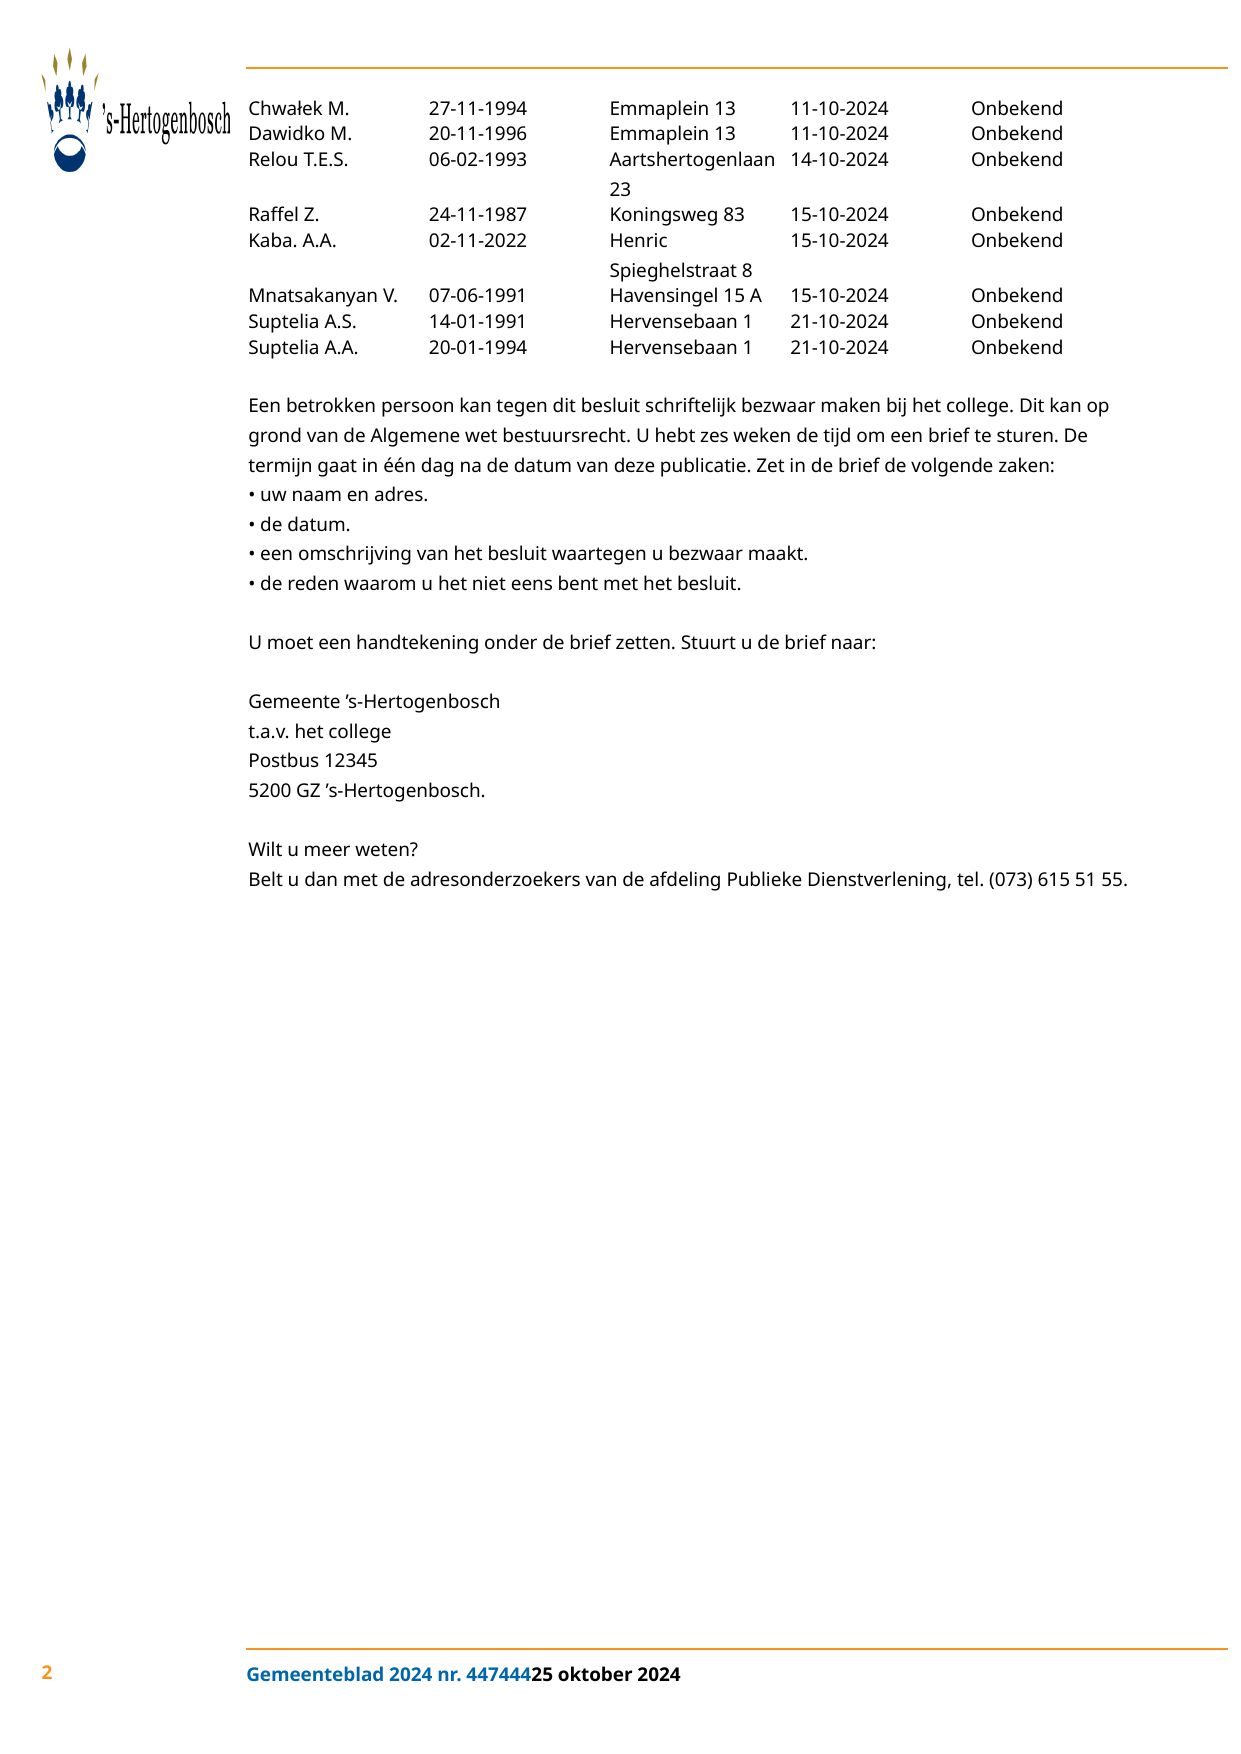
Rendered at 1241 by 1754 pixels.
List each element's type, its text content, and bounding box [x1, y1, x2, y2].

table_cell Suptelia A.A. [248, 334, 429, 360]
table_cell Aartshertogenlaan 23 [609, 146, 790, 202]
table_cell 15-10-2024 [790, 227, 971, 283]
table_cell Onbekend [971, 202, 1152, 227]
text • de datum. [248, 511, 1152, 537]
table_cell Havensingel 15 A [609, 283, 790, 308]
table_cell Mnatsakanyan V. [248, 283, 429, 308]
text • de reden waarom u het niet eens bent met het besluit. [248, 570, 1152, 596]
table_cell Suptelia A.S. [248, 308, 429, 334]
text Een betrokken persoon kan tegen dit besluit schriftelijk bezwaar maken bij het college. Dit kan op grond van de Algemene wet bestuursrecht. U hebt zes weken de tijd om een brief te sturen. De termijn gaat in één dag na de datum van deze publicatie. Zet in de brief de volgende zaken: [248, 393, 1152, 477]
table_cell Kaba. A.A. [248, 227, 429, 283]
text • uw naam en adres. [248, 481, 1152, 507]
table_cell Onbekend [971, 146, 1152, 202]
text Postbus 12345 [248, 748, 1152, 773]
table_cell Koningsweg 83 [609, 202, 790, 227]
table_cell 27-11-1994 [429, 95, 609, 121]
table_cell Onbekend [971, 283, 1152, 308]
table_cell 15-10-2024 [790, 283, 971, 308]
table_cell Onbekend [971, 308, 1152, 334]
text • een omschrijving van het besluit waartegen u bezwaar maakt. [248, 541, 1152, 566]
table_cell Onbekend [971, 334, 1152, 360]
table_cell 02-11-2022 [429, 227, 609, 283]
table_cell Relou T.E.S. [248, 146, 429, 202]
table_cell Emmaplein 13 [609, 121, 790, 146]
table_cell Hervensebaan 1 [609, 334, 790, 360]
table_cell 07-06-1991 [429, 283, 609, 308]
table_cell 06-02-1993 [429, 146, 609, 202]
text Belt u dan met de adresonderzoekers van de afdeling Publieke Dienstverlening, tel. (073) 615 51 55. [248, 866, 1152, 892]
table_cell Raffel Z. [248, 202, 429, 227]
table_cell 21-10-2024 [790, 334, 971, 360]
text U moet een handtekening onder de brief zetten. Stuurt u de brief naar: [248, 629, 1152, 655]
table_cell Chwałek M. [248, 95, 429, 121]
text Gemeente ’s-Hertogenbosch [248, 688, 1152, 714]
table_cell 20-11-1996 [429, 121, 609, 146]
picture [41, 47, 231, 172]
table_cell Onbekend [971, 227, 1152, 283]
table_cell 24-11-1987 [429, 202, 609, 227]
table_cell Onbekend [971, 95, 1152, 121]
table_cell Emmaplein 13 [609, 95, 790, 121]
text Wilt u meer weten? [248, 836, 1152, 862]
table_cell 15-10-2024 [790, 202, 971, 227]
table_cell 11-10-2024 [790, 121, 971, 146]
text 5200 GZ ’s-Hertogenbosch. [248, 777, 1152, 803]
table_cell 14-10-2024 [790, 146, 971, 202]
table_cell Henric Spieghelstraat 8 [609, 227, 790, 283]
table_cell 11-10-2024 [790, 95, 971, 121]
table_cell Dawidko M. [248, 121, 429, 146]
table_cell Onbekend [971, 121, 1152, 146]
text t.a.v. het college [248, 718, 1152, 744]
table_cell Hervensebaan 1 [609, 308, 790, 334]
table_cell 20-01-1994 [429, 334, 609, 360]
table_cell 14-01-1991 [429, 308, 609, 334]
table_cell 21-10-2024 [790, 308, 971, 334]
